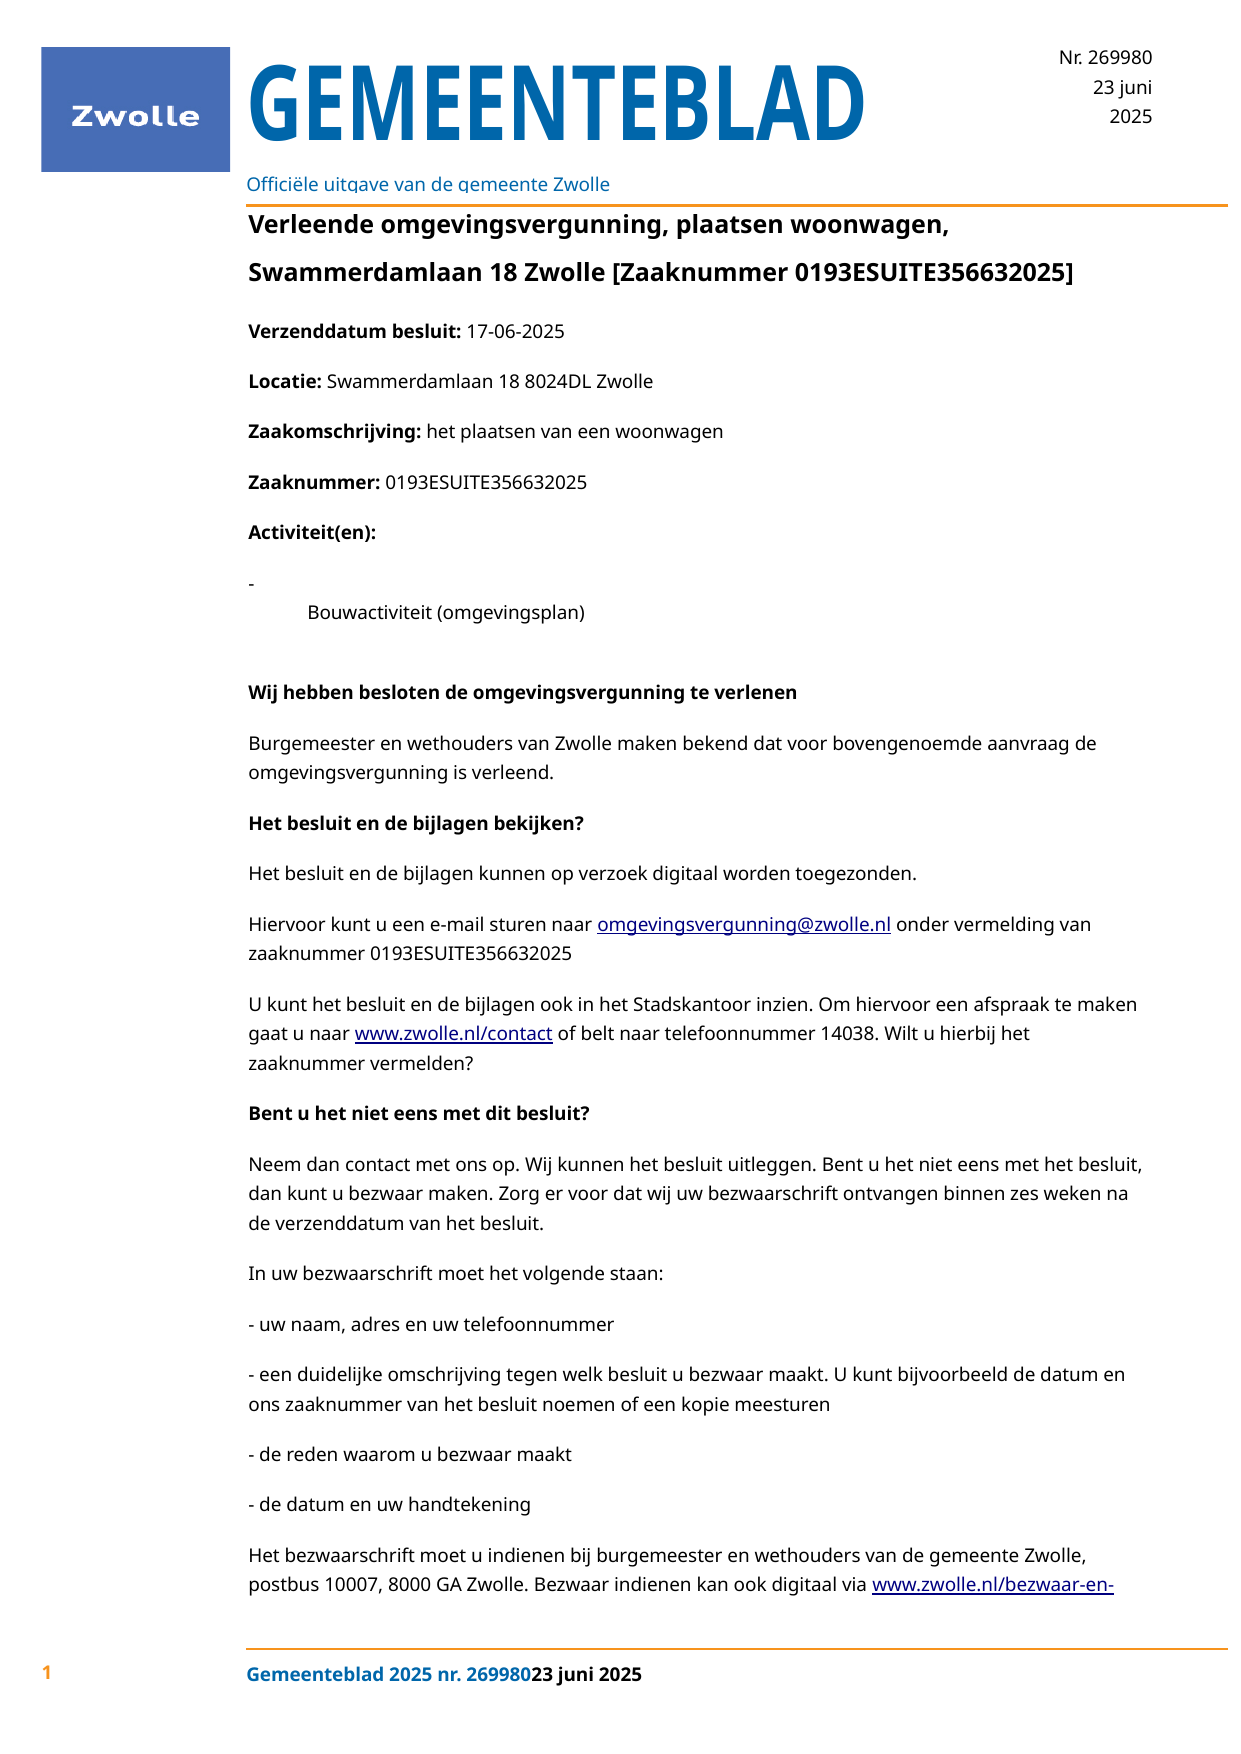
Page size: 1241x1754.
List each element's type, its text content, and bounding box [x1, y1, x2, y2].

text - uw naam, adres en uw telefoonnummer [248, 1311, 1152, 1337]
text Neem dan contact met ons op. Wij kunnen het besluit uitleggen. Bent u het niet eens met het besluit, dan kunt u bezwaar maken. Zorg er voor dat wij uw bezwaarschrift ontvangen binnen zes weken na de verzenddatum van het besluit. [248, 1151, 1152, 1236]
text - de reden waarom u bezwaar maakt [248, 1441, 1152, 1467]
text Verleende omgevingsvergunning, plaatsen woonwagen, Swammerdamlaan 18 Zwolle [Zaaknummer 0193ESUITE356632025] [248, 207, 1152, 288]
text Zaaknummer: 0193ESUITE356632025 [248, 469, 1152, 495]
list Bouwactiviteit (omgevingsplan) [248, 599, 1152, 625]
text Bent u het niet eens met dit besluit? [248, 1100, 1152, 1126]
text Het besluit en de bijlagen bekijken? [248, 810, 1152, 836]
text Het besluit en de bijlagen kunnen op verzoek digitaal worden toegezonden. [248, 860, 1152, 886]
text - een duidelijke omschrijving tegen welk besluit u bezwaar maakt. U kunt bijvoorbeeld de datum en ons zaaknummer van het besluit noemen of een kopie meesturen [248, 1361, 1152, 1417]
text Het bezwaarschrift moet u indienen bij burgemeester en wethouders van de gemeente Zwolle, postbus 10007, 8000 GA Zwolle. Bezwaar indienen kan ook digitaal via www.zwolle.nl/bezwaar-en- [248, 1542, 1152, 1597]
text Verzenddatum besluit: 17-06-2025 [248, 318, 1152, 344]
text Activiteit(en): [248, 519, 1152, 545]
text U kunt het besluit en de bijlagen ook in het Stadskantoor inzien. Om hiervoor een afspraak te maken gaat u naar www.zwolle.nl/contact of belt naar telefoonnummer 14038. Wilt u hierbij het zaaknummer vermelden? [248, 991, 1152, 1076]
text Zaakomschrijving: het plaatsen van een woonwagen [248, 419, 1152, 444]
text In uw bezwaarschrift moet het volgende staan: [248, 1260, 1152, 1286]
text Burgemeester en wethouders van Zwolle maken bekend dat voor bovengenoemde aanvraag de omgevingsvergunning is verleend. [248, 730, 1152, 785]
text - de datum en uw handtekening [248, 1492, 1152, 1517]
text Hiervoor kunt u een e-mail sturen naar omgevingsvergunning@zwolle.nl onder vermelding van zaaknummer 0193ESUITE356632025 [248, 911, 1152, 966]
picture [41, 47, 231, 172]
text Locatie: Swammerdamlaan 18 8024DL Zwolle [248, 368, 1152, 394]
text Wij hebben besloten de omgevingsvergunning te verlenen [248, 679, 1152, 705]
